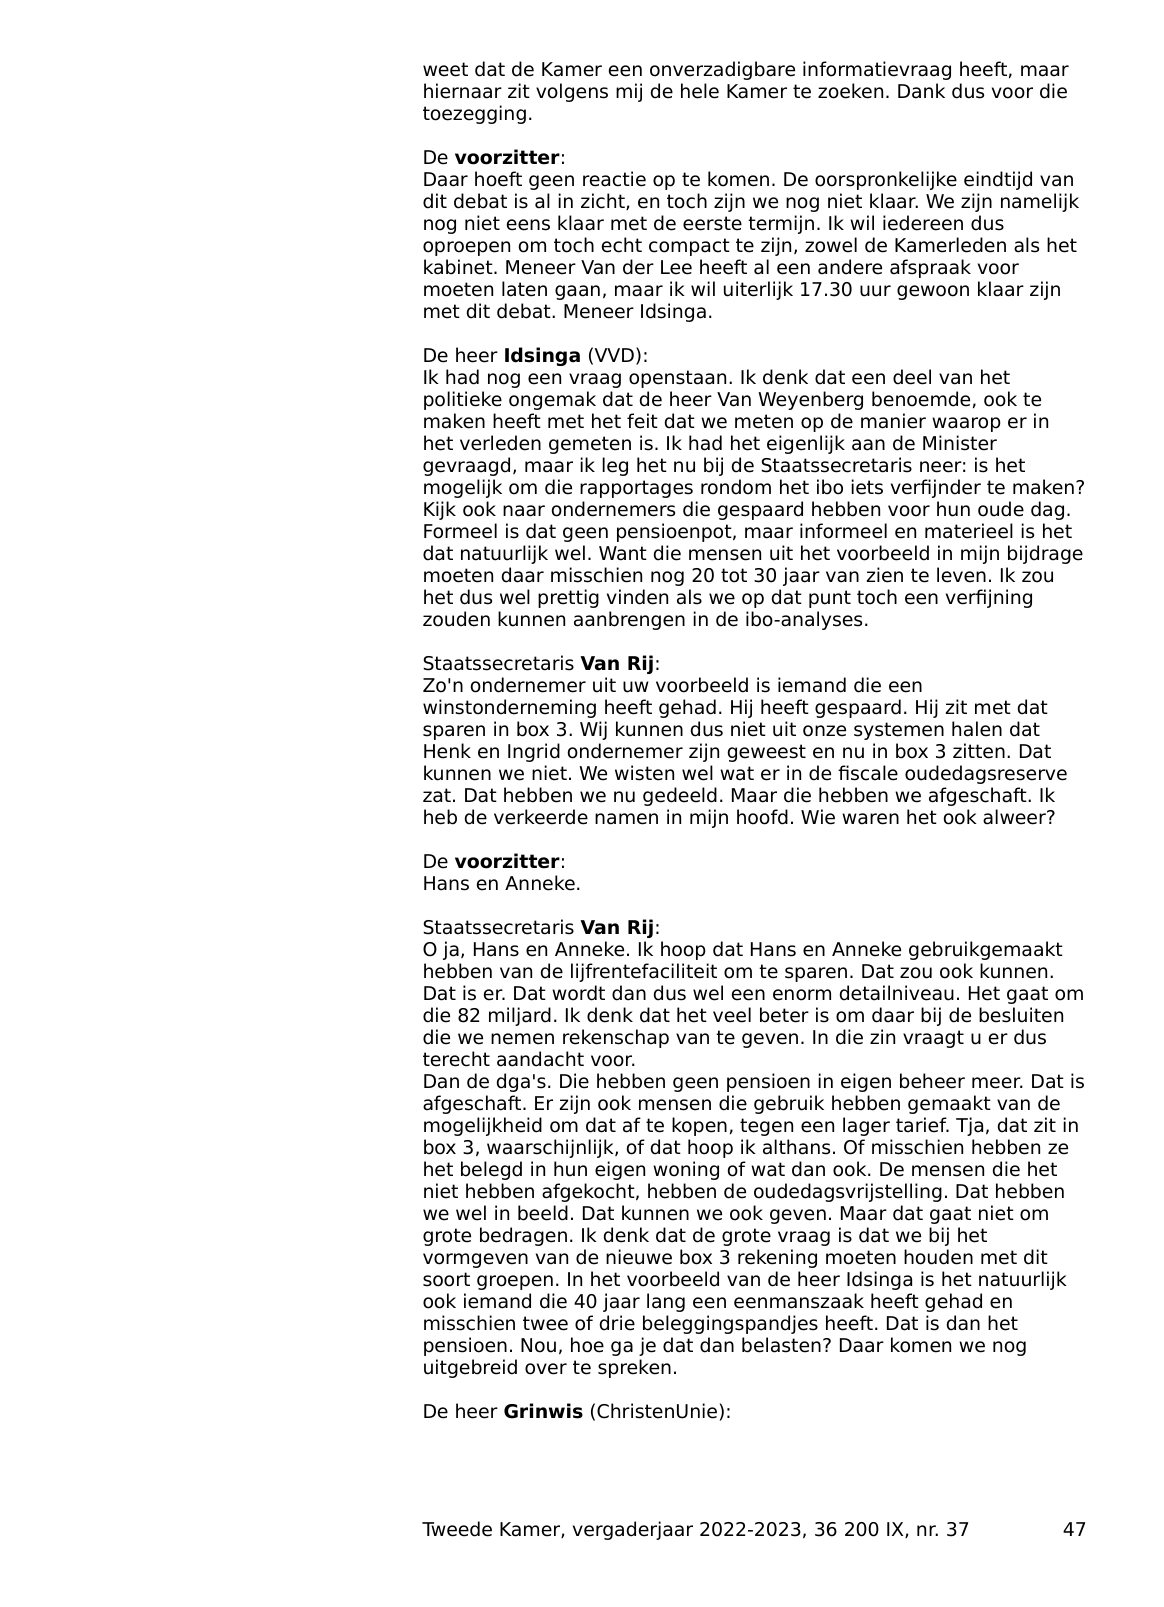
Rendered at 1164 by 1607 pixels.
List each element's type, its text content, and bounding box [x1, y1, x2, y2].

text De voorzitter: [422, 851, 1087, 873]
text Staatssecretaris Van Rij: [422, 917, 1087, 939]
text weet dat de Kamer een onverzadigbare informatievraag heeft, maar hiernaar zit volgens mij de hele Kamer te zoeken. Dank dus voor die toezegging. [422, 59, 1087, 125]
text Daar hoeft geen reactie op te komen. De oorspronkelijke eindtijd van dit debat is al in zicht, en toch zijn we nog niet klaar. We zijn namelijk nog niet eens klaar met de eerste termijn. Ik wil iedereen dus oproepen om toch echt compact te zijn, zowel de Kamerleden als het kabinet. Meneer Van der Lee heeft al een andere afspraak voor moeten laten gaan, maar ik wil uiterlijk 17.30 uur gewoon klaar zijn met dit debat. Meneer Idsinga. [422, 169, 1087, 323]
text De heer Idsinga (VVD): [422, 345, 1087, 367]
text De heer Grinwis (ChristenUnie): [422, 1401, 1087, 1423]
text Dan de dga's. Die hebben geen pensioen in eigen beheer meer. Dat is afgeschaft. Er zijn ook mensen die gebruik hebben gemaakt van de mogelijkheid om dat af te kopen, tegen een lager tarief. Tja, dat zit in box 3, waarschijnlijk, of dat hoop ik althans. Of misschien hebben ze het belegd in hun eigen woning of wat dan ook. De mensen die het niet hebben afgekocht, hebben de oudedagsvrijstelling. Dat hebben we wel in beeld. Dat kunnen we ook geven. Maar dat gaat niet om grote bedragen. Ik denk dat de grote vraag is dat we bij het vormgeven van de nieuwe box 3 rekening moeten houden met dit soort groepen. In het voorbeeld van de heer Idsinga is het natuurlijk ook iemand die 40 jaar lang een eenmanszaak heeft gehad en misschien twee of drie beleggingspandjes heeft. Dat is dan het pensioen. Nou, hoe ga je dat dan belasten? Daar komen we nog uitgebreid over te spreken. [422, 1071, 1087, 1379]
text Zo'n ondernemer uit uw voorbeeld is iemand die een winstonderneming heeft gehad. Hij heeft gespaard. Hij zit met dat sparen in box 3. Wij kunnen dus niet uit onze systemen halen dat Henk en Ingrid ondernemer zijn geweest en nu in box 3 zitten. Dat kunnen we niet. We wisten wel wat er in de fiscale oudedagsreserve zat. Dat hebben we nu gedeeld. Maar die hebben we afgeschaft. Ik heb de verkeerde namen in mijn hoofd. Wie waren het ook alweer? [422, 675, 1087, 829]
text Hans en Anneke. [422, 873, 1087, 895]
text Staatssecretaris Van Rij: [422, 653, 1087, 675]
text Ik had nog een vraag openstaan. Ik denk dat een deel van het politieke ongemak dat de heer Van Weyenberg benoemde, ook te maken heeft met het feit dat we meten op de manier waarop er in het verleden gemeten is. Ik had het eigenlijk aan de Minister gevraagd, maar ik leg het nu bij de Staatssecretaris neer: is het mogelijk om die rapportages rondom het ibo iets verfijnder te maken? Kijk ook naar ondernemers die gespaard hebben voor hun oude dag. Formeel is dat geen pensioenpot, maar informeel en materieel is het dat natuurlijk wel. Want die mensen uit het voorbeeld in mijn bijdrage moeten daar misschien nog 20 tot 30 jaar van zien te leven. Ik zou het dus wel prettig vinden als we op dat punt toch een verfijning zouden kunnen aanbrengen in de ibo-analyses. [422, 367, 1087, 631]
text De voorzitter: [422, 147, 1087, 169]
text O ja, Hans en Anneke. Ik hoop dat Hans en Anneke gebruikgemaakt hebben van de lijfrentefaciliteit om te sparen. Dat zou ook kunnen. Dat is er. Dat wordt dan dus wel een enorm detailniveau. Het gaat om die 82 miljard. Ik denk dat het veel beter is om daar bij de besluiten die we nemen rekenschap van te geven. In die zin vraagt u er dus terecht aandacht voor. [422, 939, 1087, 1071]
